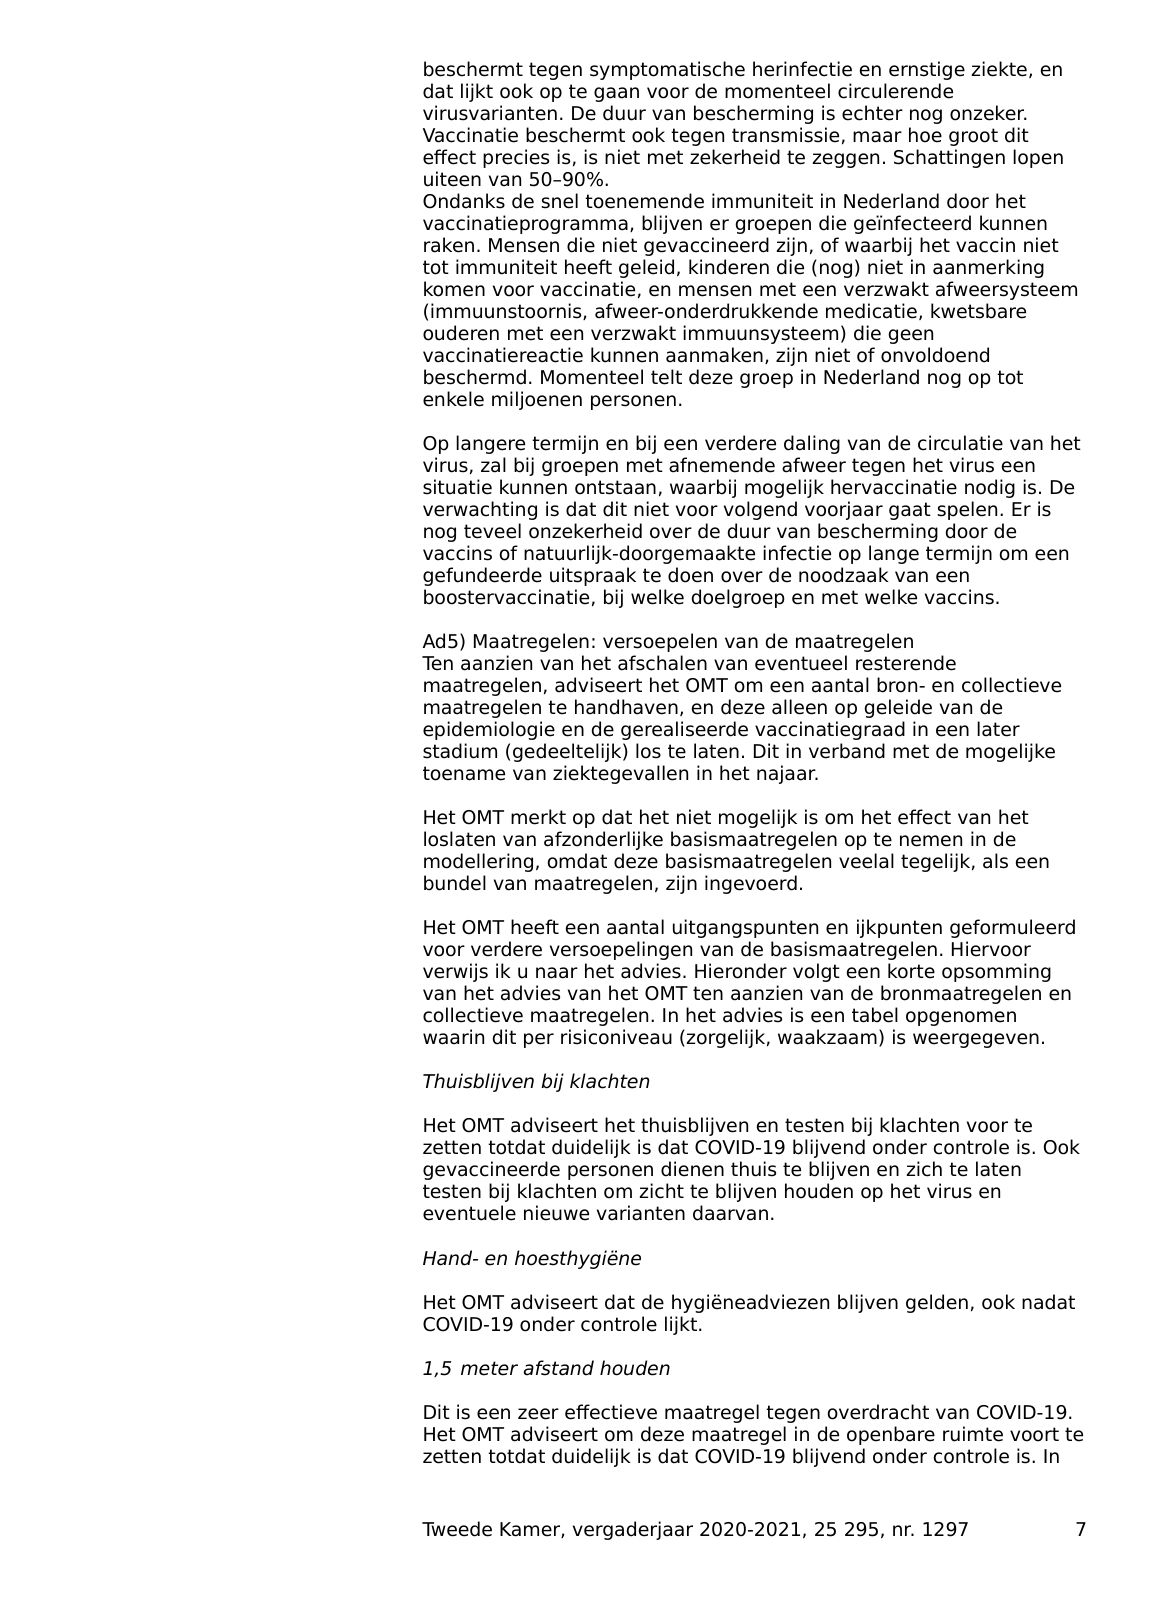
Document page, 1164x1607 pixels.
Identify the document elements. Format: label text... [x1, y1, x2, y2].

text Het OMT adviseert het thuisblijven en testen bij klachten voor te zetten totdat duidelijk is dat COVID-19 blijvend onder controle is. Ook gevaccineerde personen dienen thuis te blijven en zich te laten testen bij klachten om zicht te blijven houden op het virus en eventuele nieuwe varianten daarvan. [422, 1115, 1087, 1225]
subtitle Hand- en hoesthygiëne [422, 1247, 1087, 1269]
text Dit is een zeer effectieve maatregel tegen overdracht van COVID-19. Het OMT adviseert om deze maatregel in de openbare ruimte voort te zetten totdat duidelijk is dat COVID-19 blijvend onder controle is. In [422, 1402, 1087, 1468]
text Het OMT merkt op dat het niet mogelijk is om het effect van het loslaten van afzonderlijke basismaatregelen op te nemen in de modellering, omdat deze basismaatregelen veelal tegelijk, als een bundel van maatregelen, zijn ingevoerd. [422, 807, 1087, 895]
text Het OMT adviseert dat de hygiëneadviezen blijven gelden, ook nadat COVID-19 onder controle lijkt. [422, 1292, 1087, 1336]
text Op langere termijn en bij een verdere daling van de circulatie van het virus, zal bij groepen met afnemende afweer tegen het virus een situatie kunnen ontstaan, waarbij mogelijk hervaccinatie nodig is. De verwachting is dat dit niet voor volgend voorjaar gaat spelen. Er is nog teveel onzekerheid over de duur van bescherming door de vaccins of natuurlijk-doorgemaakte infectie op lange termijn om een gefundeerde uitspraak te doen over de noodzaak van een boostervaccinatie, bij welke doelgroep en met welke vaccins. [422, 433, 1087, 609]
text Het OMT heeft een aantal uitgangspunten en ijkpunten geformuleerd voor verdere versoepelingen van de basismaatregelen. Hiervoor verwijs ik u naar het advies. Hieronder volgt een korte opsomming van het advies van het OMT ten aanzien van de bronmaatregelen en collectieve maatregelen. In het advies is een tabel opgenomen waarin dit per risiconiveau (zorgelijk, waakzaam) is weergegeven. [422, 917, 1087, 1049]
text Ondanks de snel toenemende immuniteit in Nederland door het vaccinatieprogramma, blijven er groepen die geïnfecteerd kunnen raken. Mensen die niet gevaccineerd zijn, of waarbij het vaccin niet tot immuniteit heeft geleid, kinderen die (nog) niet in aanmerking komen voor vaccinatie, en mensen met een verzwakt afweersysteem (immuunstoornis, afweer-onderdrukkende medicatie, kwetsbare ouderen met een verzwakt immuunsysteem) die geen vaccinatiereactie kunnen aanmaken, zijn niet of onvoldoend beschermd. Momenteel telt deze groep in Nederland nog op tot enkele miljoenen personen. [422, 191, 1087, 411]
text Ten aanzien van het afschalen van eventueel resterende maatregelen, adviseert het OMT om een aantal bron- en collectieve maatregelen te handhaven, en deze alleen op geleide van de epidemiologie en de gerealiseerde vaccinatiegraad in een later stadium (gedeeltelijk) los te laten. Dit in verband met de mogelijke toename van ziektegevallen in het najaar. [422, 653, 1087, 785]
subtitle Thuisblijven bij klachten [422, 1071, 1087, 1093]
text beschermt tegen symptomatische herinfectie en ernstige ziekte, en dat lijkt ook op te gaan voor de momenteel circulerende virusvarianten. De duur van bescherming is echter nog onzeker. Vaccinatie beschermt ook tegen transmissie, maar hoe groot dit effect precies is, is niet met zekerheid te zeggen. Schattingen lopen uiteen van 50–90%. [422, 59, 1087, 191]
text Ad5) Maatregelen: versoepelen van de maatregelen [422, 631, 1087, 653]
subtitle 1,5 meter afstand houden [422, 1358, 1087, 1380]
